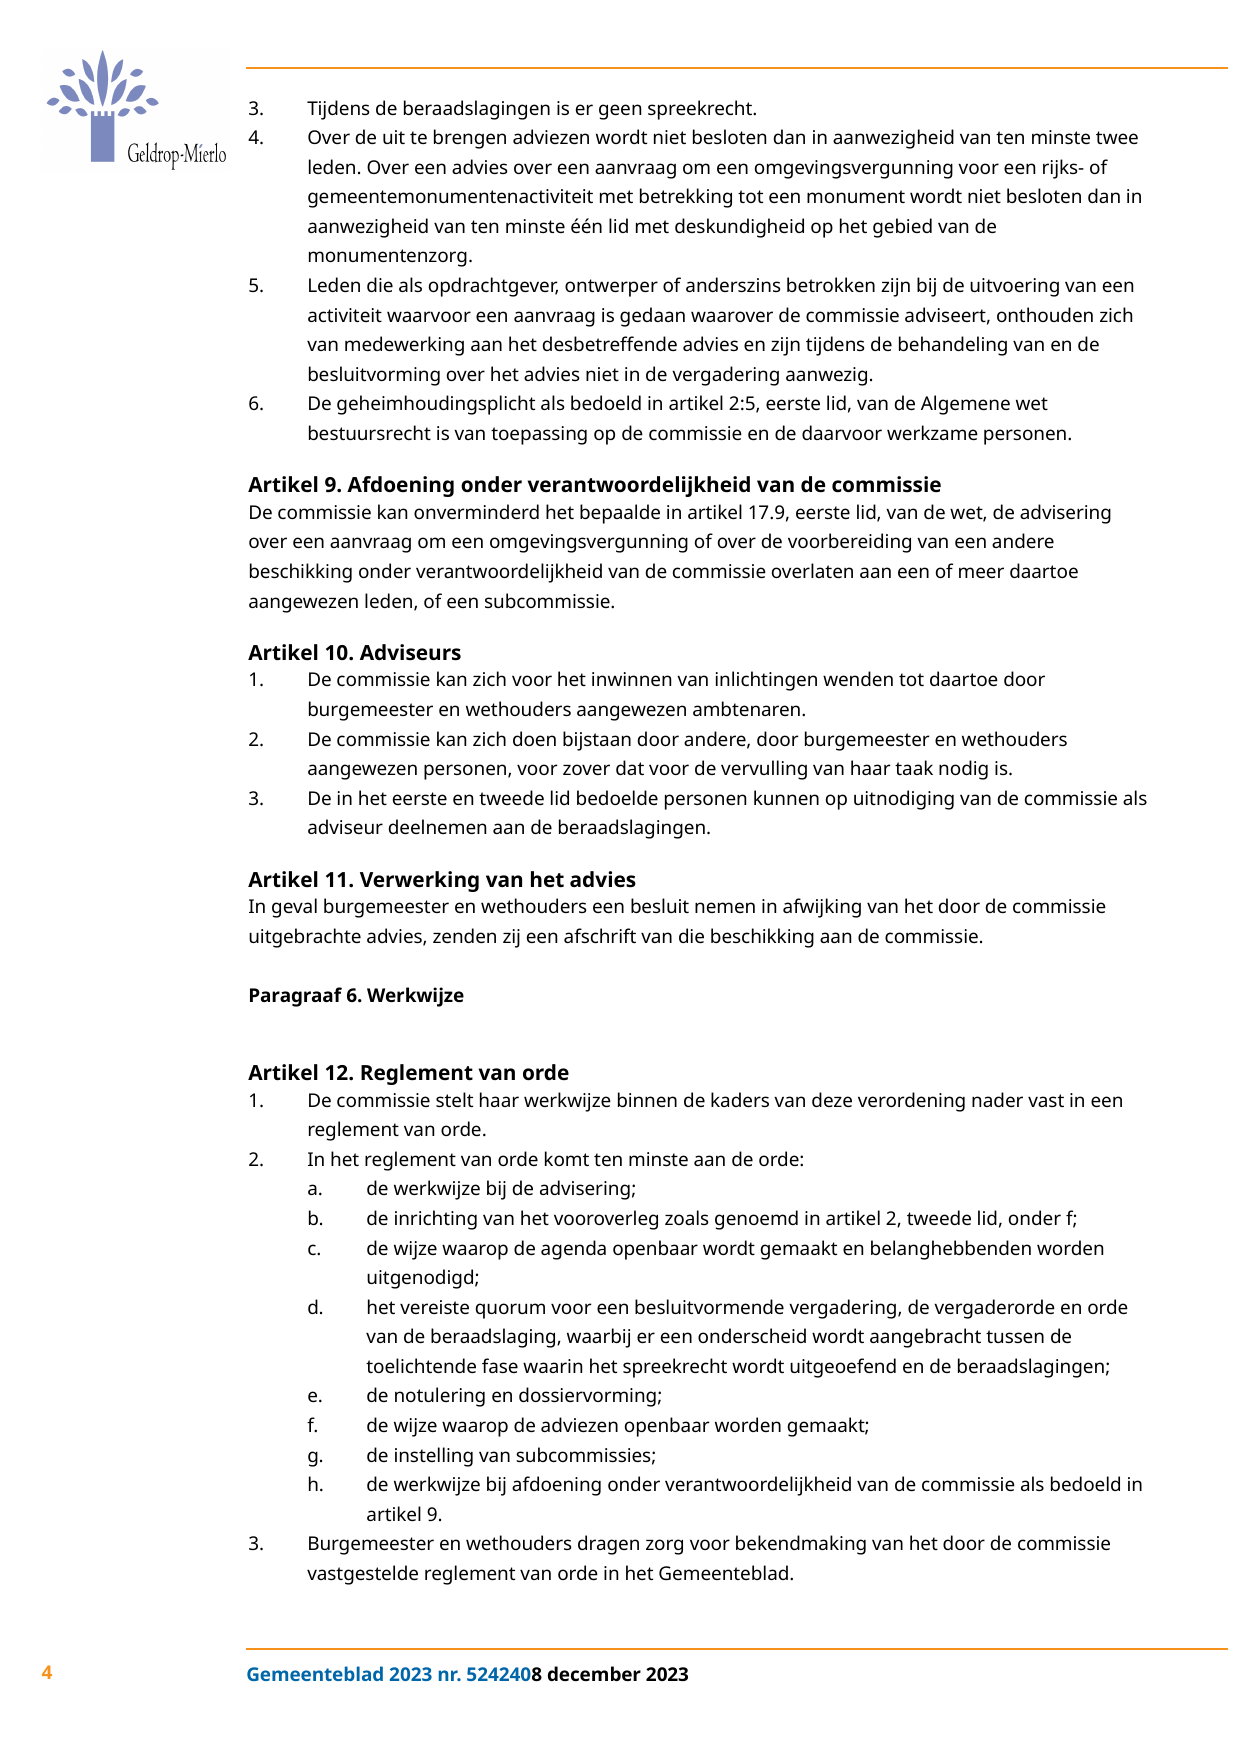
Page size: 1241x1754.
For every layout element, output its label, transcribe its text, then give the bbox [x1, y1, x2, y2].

list Burgemeester en wethouders dragen zorg voor bekendmaking van het door de commissie vastgestelde reglement van orde in het Gemeenteblad. [248, 1531, 1152, 1586]
text In geval burgemeester en wethouders een besluit nemen in afwijking van het door de commissie uitgebrachte advies, zenden zij een afschrift van die beschikking aan de commissie. [248, 893, 1152, 949]
list de wijze waarop de agenda openbaar wordt gemaakt en belanghebbenden worden uitgenodigd; [307, 1235, 1152, 1290]
list het vereiste quorum voor een besluitvormende vergadering, de vergaderorde en orde van de beraadslaging, waarbij er een onderscheid wordt aangebracht tussen de toelichtende fase waarin het spreekrecht wordt uitgeoefend en de beraadslagingen; [307, 1294, 1152, 1379]
list de instelling van subcommissies; [307, 1442, 1152, 1467]
picture [41, 47, 231, 172]
list Tijdens de beraadslagingen is er geen spreekrecht. [248, 95, 1152, 121]
list de wijze waarop de adviezen openbaar worden gemaakt; [307, 1412, 1152, 1438]
list de werkwijze bij afdoening onder verantwoordelijkheid van de commissie als bedoeld in artikel 9. [307, 1471, 1152, 1527]
text Paragraaf 6. Werkwijze [248, 982, 1152, 1008]
text Artikel 11. Verwerking van het advies [248, 865, 1152, 893]
list de inrichting van het vooroverleg zoals genoemd in artikel 2, tweede lid, onder f; [307, 1205, 1152, 1231]
list De in het eerste en tweede lid bedoelde personen kunnen op uitnodiging van de commissie als adviseur deelnemen aan de beraadslagingen. [248, 785, 1152, 840]
list de notulering en dossiervorming; [307, 1383, 1152, 1408]
list De geheimhoudingsplicht als bedoeld in artikel 2:5, eerste lid, van de Algemene wet bestuursrecht is van toepassing op de commissie en de daarvoor werkzame personen. [248, 391, 1152, 446]
list Leden die als opdrachtgever, ontwerper of anderszins betrokken zijn bij de uitvoering van een activiteit waarvoor een aanvraag is gedaan waarover de commissie adviseert, onthouden zich van medewerking aan het desbetreffende advies en zijn tijdens de behandeling van en de besluitvorming over het advies niet in de vergadering aanwezig. [248, 272, 1152, 387]
text Artikel 12. Reglement van orde [248, 1058, 1152, 1087]
list de werkwijze bij de advisering; [307, 1176, 1152, 1201]
list De commissie kan zich voor het inwinnen van inlichtingen wenden tot daartoe door burgemeester en wethouders aangewezen ambtenaren. [248, 667, 1152, 722]
text Artikel 10. Adviseurs [248, 638, 1152, 667]
list Over de uit te brengen adviezen wordt niet besloten dan in aanwezigheid van ten minste twee leden. Over een advies over een aanvraag om een omgevingsvergunning voor een rijks- of gemeentemonumentenactiviteit met betrekking tot een monument wordt niet besloten dan in aanwezigheid van ten minste één lid met deskundigheid op het gebied van de monumentenzorg. [248, 124, 1152, 268]
list De commissie stelt haar werkwijze binnen de kaders van deze verordening nader vast in een reglement van orde. [248, 1087, 1152, 1142]
text De commissie kan onverminderd het bepaalde in artikel 17.9, eerste lid, van de wet, de advisering over een aanvraag om een omgevingsvergunning of over de voorbereiding van een andere beschikking onder verantwoordelijkheid van de commissie overlaten aan een of meer daartoe aangewezen leden, of een subcommissie. [248, 499, 1152, 613]
list De commissie kan zich doen bijstaan door andere, door burgemeester en wethouders aangewezen personen, voor zover dat voor de vervulling van haar taak nodig is. [248, 726, 1152, 781]
text Artikel 9. Afdoening onder verantwoordelijkheid van de commissie [248, 471, 1152, 499]
list In het reglement van orde komt ten minste aan de orde: [248, 1146, 1152, 1172]
